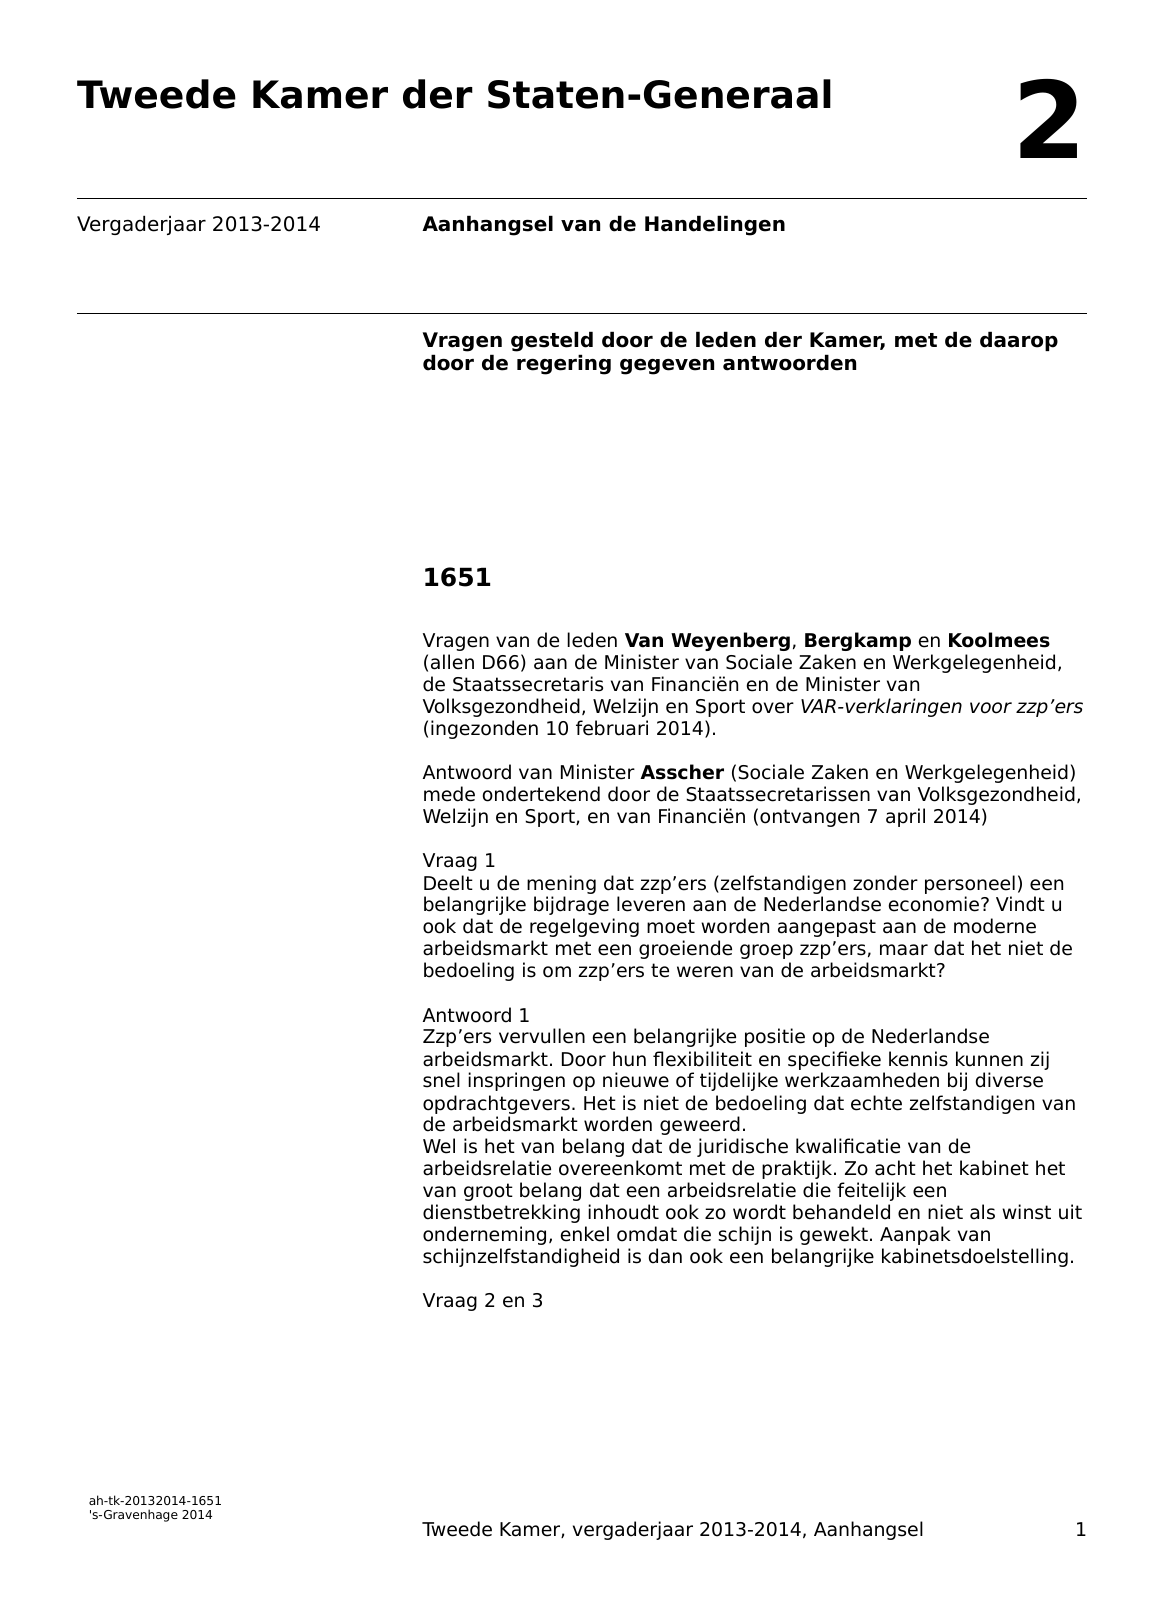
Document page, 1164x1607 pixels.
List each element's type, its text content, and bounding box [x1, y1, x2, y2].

text 1651 [422, 563, 1087, 592]
table_cell Vragen gesteld door de leden der Kamer, met de daarop door de regering gegeven antwoorden [422, 314, 1087, 375]
table_header 2 [886, 59, 1087, 198]
text Antwoord van Minister Asscher (Sociale Zaken en Werkgelegenheid) mede ondertekend door de Staatssecretarissen van Volksgezondheid, Welzijn en Sport, en van Financiën (ontvangen 7 april 2014) [422, 762, 1087, 828]
text Wel is het van belang dat de juridische kwalificatie van de arbeidsrelatie overeenkomt met de praktijk. Zo acht het kabinet het van groot belang dat een arbeidsrelatie die feitelijk een dienstbetrekking inhoudt ook zo wordt behandeld en niet als winst uit onderneming, enkel omdat die schijn is gewekt. Aanpak van schijnzelfstandigheid is dan ook een belangrijke kabinetsdoelstelling. [422, 1136, 1087, 1268]
table_header Tweede Kamer der Staten-Generaal [77, 59, 886, 198]
text Vraag 1 [422, 850, 1087, 872]
text ah-tk-20132014-1651 [88, 1494, 323, 1508]
table_cell Vergaderjaar 2013-2014 [77, 199, 422, 313]
text Vragen van de leden Van Weyenberg, Bergkamp en Koolmees (allen D66) aan de Minister van Sociale Zaken en Werkgelegenheid, de Staatssecretaris van Financiën en de Minister van Volksgezondheid, Welzijn en Sport over VAR-verklaringen voor zzp’ers (ingezonden 10 februari 2014). [422, 630, 1087, 740]
table_cell [77, 314, 422, 375]
table_cell Aanhangsel van de Handelingen [422, 199, 1087, 313]
text Antwoord 1 [422, 1004, 1087, 1026]
text Zzp’ers vervullen een belangrijke positie op de Nederlandse arbeidsmarkt. Door hun flexibiliteit en specifieke kennis kunnen zij snel inspringen op nieuwe of tijdelijke werkzaamheden bij diverse opdrachtgevers. Het is niet de bedoeling dat echte zelfstandigen van de arbeidsmarkt worden geweerd. [422, 1026, 1087, 1136]
text 's-Gravenhage 2014 [88, 1508, 323, 1522]
text Vraag 2 en 3 [422, 1290, 1087, 1312]
text Deelt u de mening dat zzp’ers (zelfstandigen zonder personeel) een belangrijke bijdrage leveren aan de Nederlandse economie? Vindt u ook dat de regelgeving moet worden aangepast aan de moderne arbeidsmarkt met een groeiende groep zzp’ers, maar dat het niet de bedoeling is om zzp’ers te weren van de arbeidsmarkt? [422, 872, 1087, 982]
